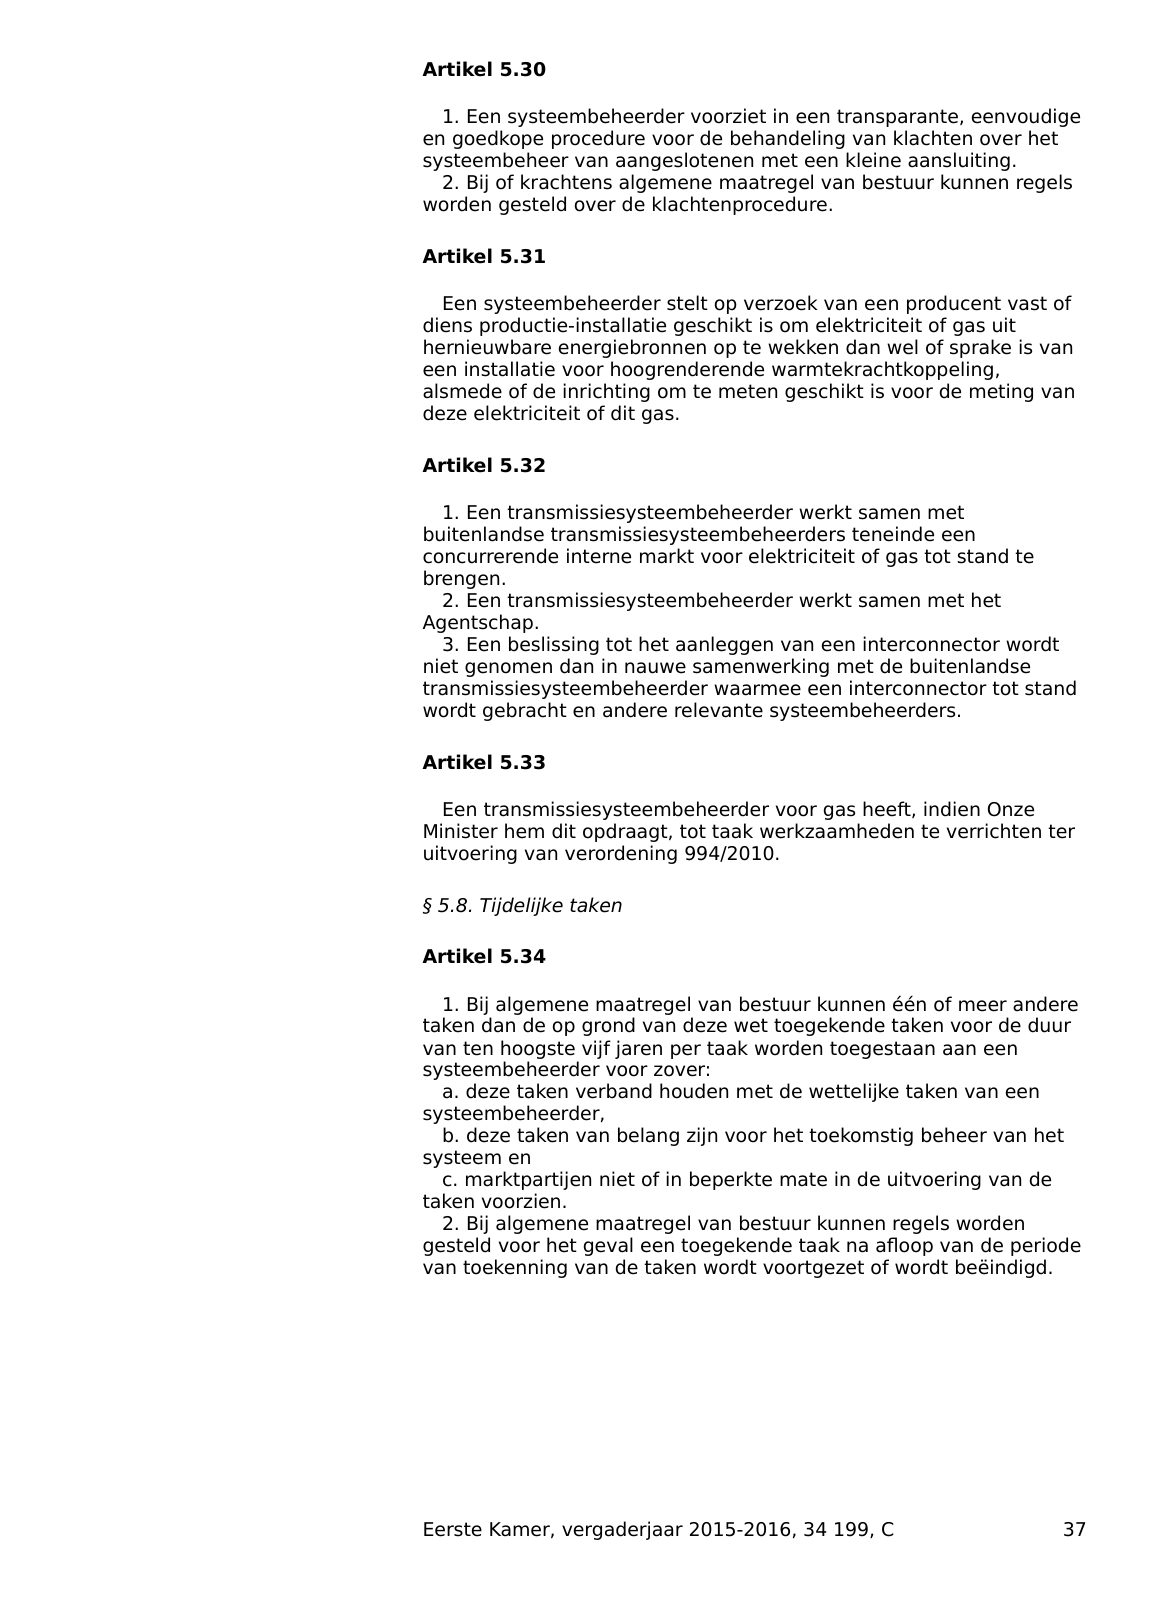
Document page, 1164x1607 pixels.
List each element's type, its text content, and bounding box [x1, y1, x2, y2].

text 1. Bij algemene maatregel van bestuur kunnen één of meer andere taken dan de op grond van deze wet toegekende taken voor de duur van ten hoogste vijf jaren per taak worden toegestaan aan een systeembeheerder voor zover: [422, 993, 1087, 1081]
text Een transmissiesysteembeheerder voor gas heeft, indien Onze Minister hem dit opdraagt, tot taak werkzaamheden te verrichten ter uitvoering van verordening 994/2010. [422, 798, 1087, 864]
text 3. Een beslissing tot het aanleggen van een interconnector wordt niet genomen dan in nauwe samenwerking met de buitenlandse transmissiesysteembeheerder waarmee een interconnector tot stand wordt gebracht en andere relevante systeembeheerders. [422, 634, 1087, 722]
subtitle Artikel 5.30 [422, 59, 1087, 81]
subtitle Artikel 5.31 [422, 246, 1087, 268]
text 2. Bij of krachtens algemene maatregel van bestuur kunnen regels worden gesteld over de klachtenprocedure. [422, 172, 1087, 216]
text b. deze taken van belang zijn voor het toekomstig beheer van het systeem en [422, 1125, 1087, 1169]
text a. deze taken verband houden met de wettelijke taken van een systeembeheerder, [422, 1081, 1087, 1125]
subtitle Artikel 5.33 [422, 752, 1087, 773]
text 1. Een transmissiesysteembeheerder werkt samen met buitenlandse transmissiesysteembeheerders teneinde een concurrerende interne markt voor elektriciteit of gas tot stand te brengen. [422, 502, 1087, 590]
subtitle Artikel 5.32 [422, 455, 1087, 477]
subtitle § 5.8. Tijdelijke taken [422, 894, 1087, 916]
subtitle Artikel 5.34 [422, 946, 1087, 968]
text c. marktpartijen niet of in beperkte mate in de uitvoering van de taken voorzien. [422, 1169, 1087, 1213]
text 2. Een transmissiesysteembeheerder werkt samen met het Agentschap. [422, 590, 1087, 634]
text 2. Bij algemene maatregel van bestuur kunnen regels worden gesteld voor het geval een toegekende taak na afloop van de periode van toekenning van de taken wordt voortgezet of wordt beëindigd. [422, 1213, 1087, 1279]
text Een systeembeheerder stelt op verzoek van een producent vast of diens productie-installatie geschikt is om elektriciteit of gas uit hernieuwbare energiebronnen op te wekken dan wel of sprake is van een installatie voor hoogrenderende warmtekrachtkoppeling, alsmede of de inrichting om te meten geschikt is voor de meting van deze elektriciteit of dit gas. [422, 293, 1087, 425]
text 1. Een systeembeheerder voorziet in een transparante, eenvoudige en goedkope procedure voor de behandeling van klachten over het systeembeheer van aangeslotenen met een kleine aansluiting. [422, 106, 1087, 172]
